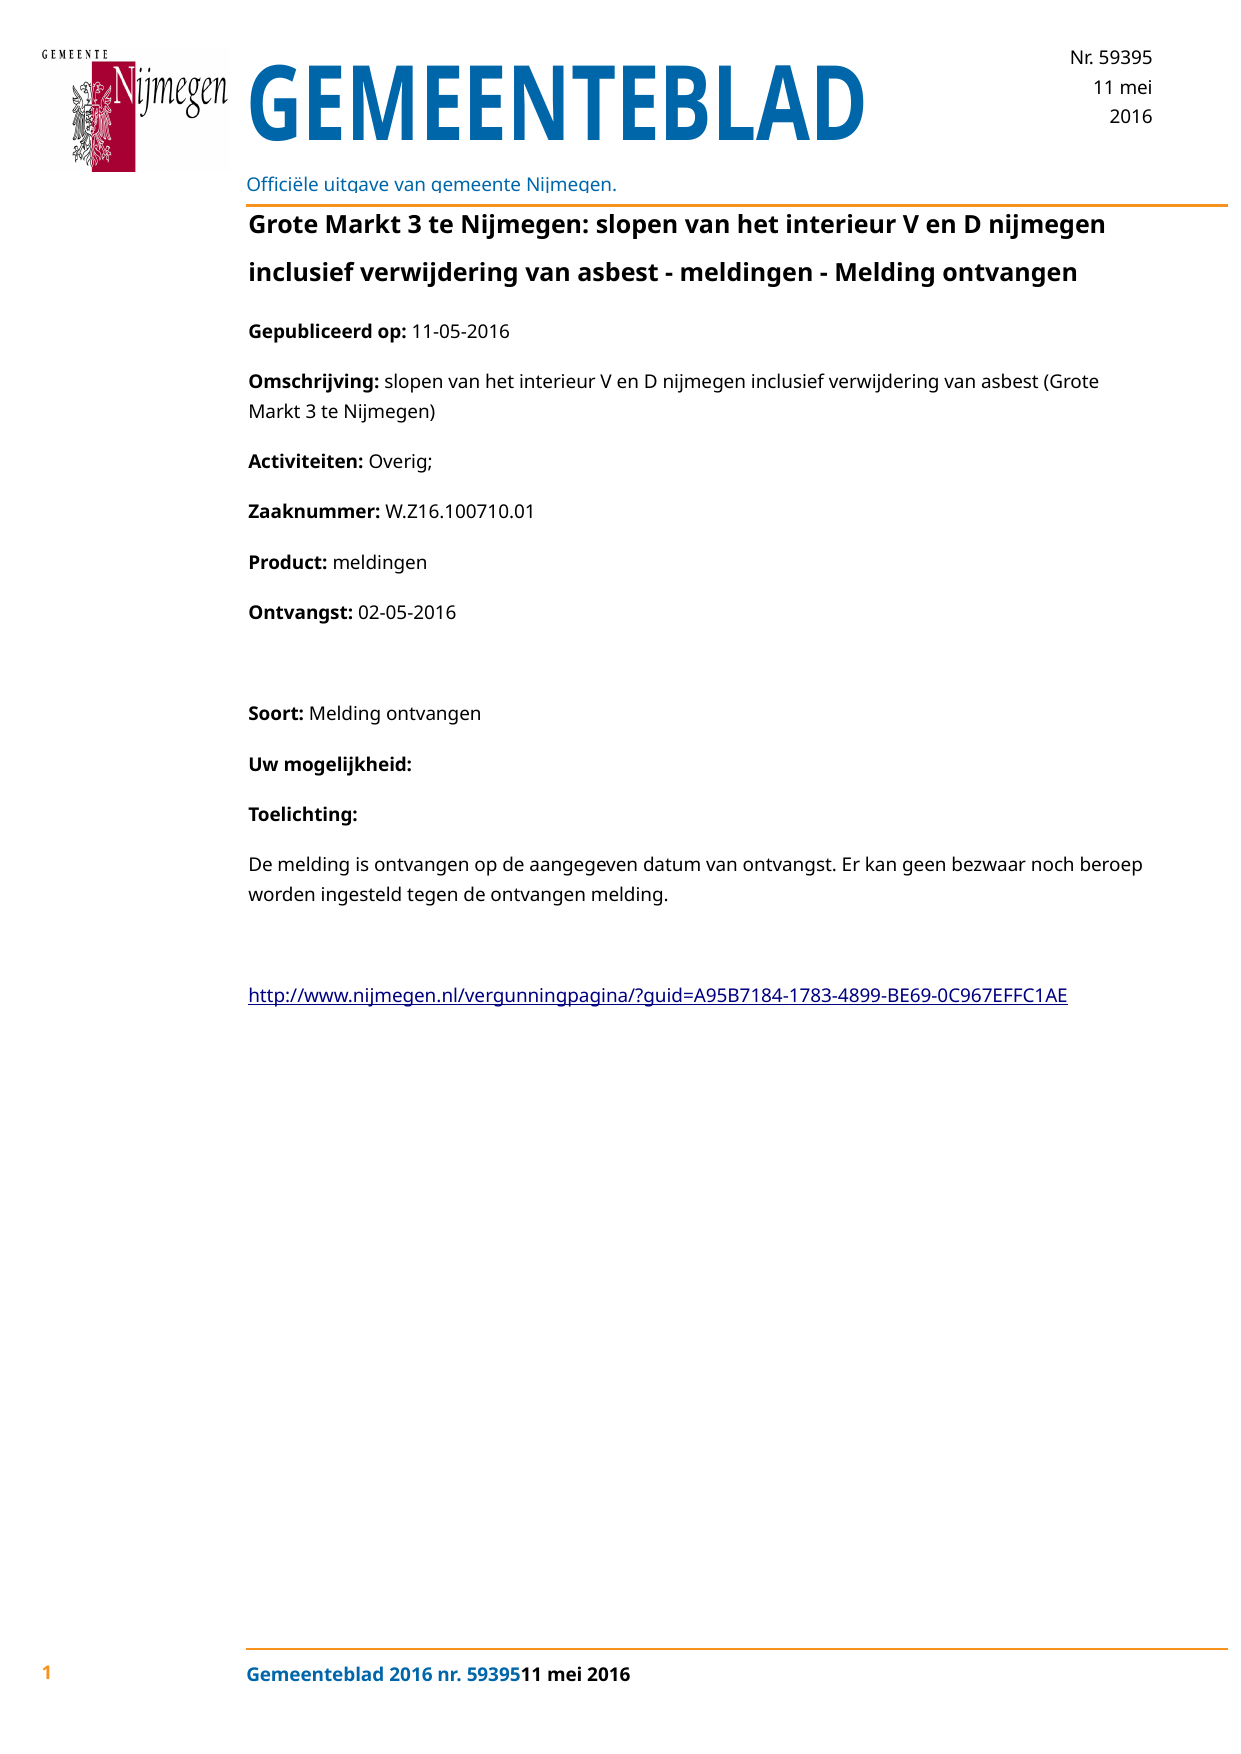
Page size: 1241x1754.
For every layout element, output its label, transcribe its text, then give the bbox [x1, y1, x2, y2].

text Product: meldingen [248, 549, 1152, 575]
text Uw mogelijkheid: [248, 751, 1152, 777]
text Activiteiten: Overig; [248, 448, 1152, 474]
text Toelichting: [248, 801, 1152, 827]
text De melding is ontvangen op de aangegeven datum van ontvangst. Er kan geen bezwaar noch beroep worden ingesteld tegen de ontvangen melding. [248, 852, 1152, 907]
text Gepubliceerd op: 11-05-2016 [248, 318, 1152, 344]
text Zaaknummer: W.Z16.100710.01 [248, 499, 1152, 524]
picture [41, 47, 231, 172]
text Omschrijving: slopen van het interieur V en D nijmegen inclusief verwijdering van asbest (Grote Markt 3 te Nijmegen) [248, 368, 1152, 424]
text http://www.nijmegen.nl/vergunningpagina/?guid=A95B7184-1783-4899-BE69-0C967EFFC1AE [248, 982, 1152, 1008]
text Ontvangst: 02-05-2016 [248, 599, 1152, 625]
text Soort: Melding ontvangen [248, 700, 1152, 726]
text Grote Markt 3 te Nijmegen: slopen van het interieur V en D nijmegen inclusief verwijdering van asbest - meldingen - Melding ontvangen [248, 207, 1152, 288]
